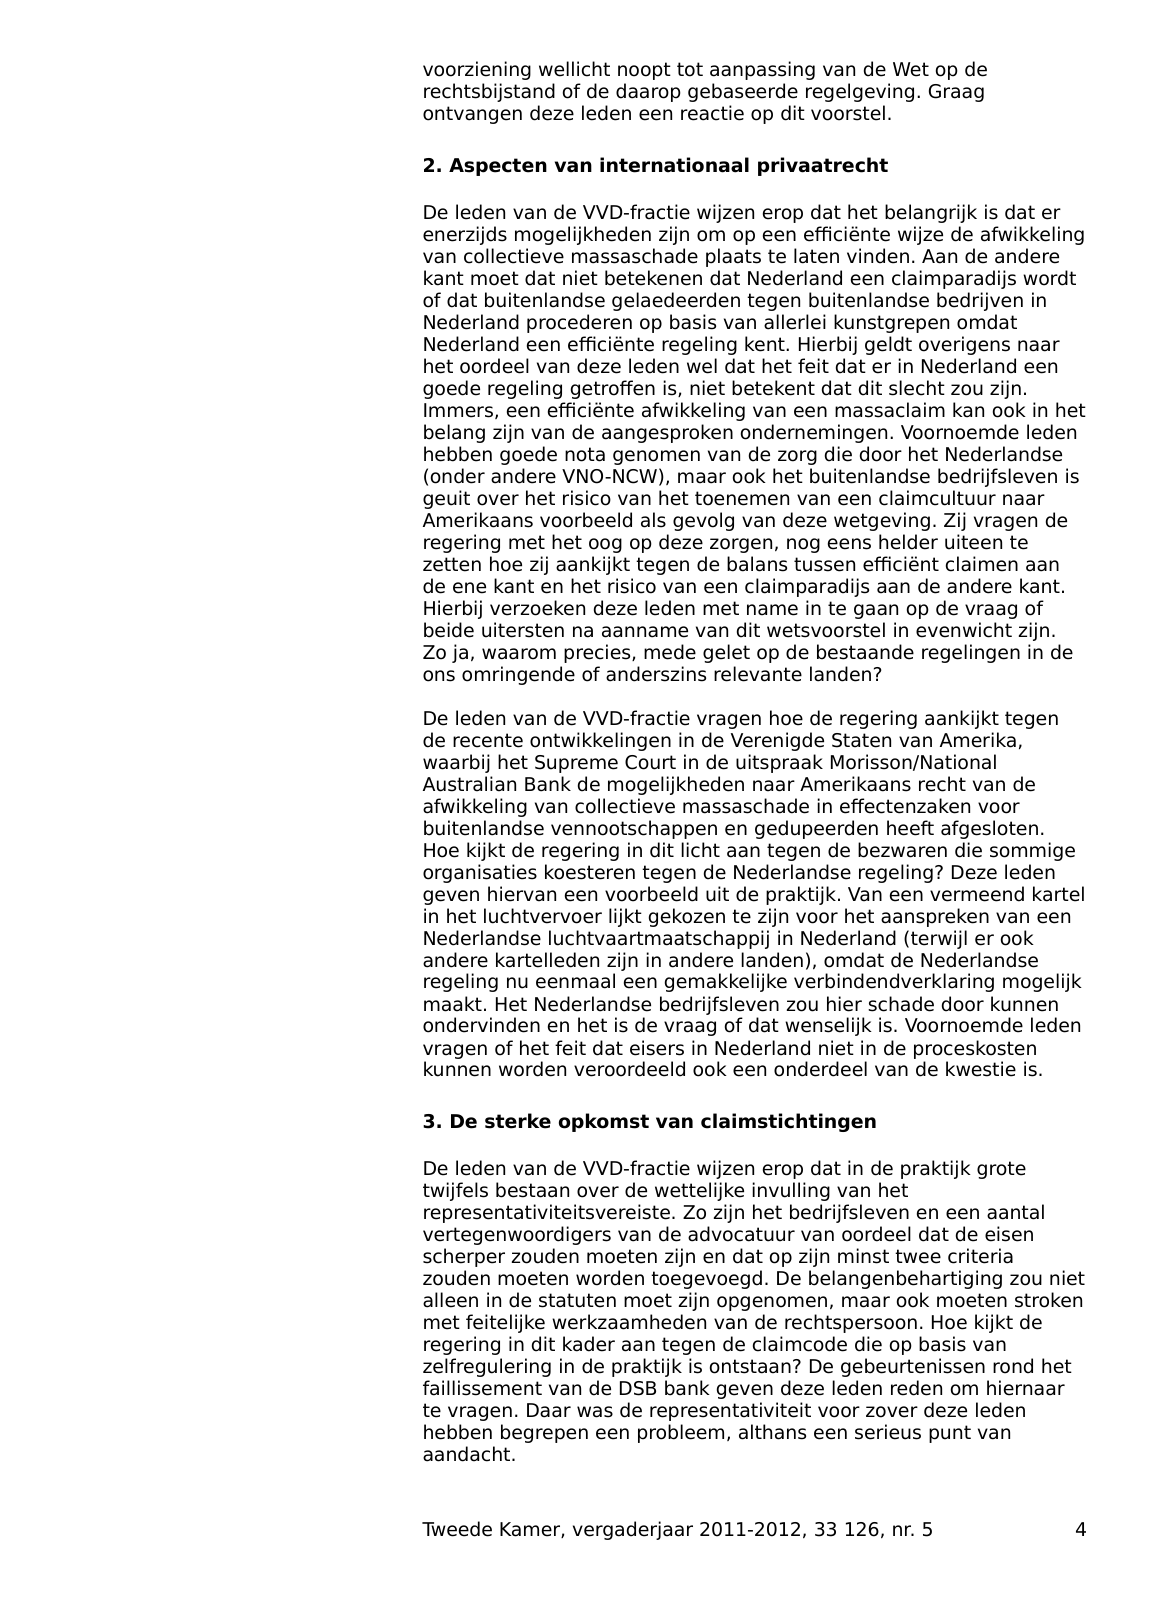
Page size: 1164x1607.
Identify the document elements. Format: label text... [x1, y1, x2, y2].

text De leden van de VVD-fractie wijzen erop dat het belangrijk is dat er enerzijds mogelijkheden zijn om op een efficiënte wijze de afwikkeling van collectieve massaschade plaats te laten vinden. Aan de andere kant moet dat niet betekenen dat Nederland een claimparadijs wordt of dat buitenlandse gelaedeerden tegen buitenlandse bedrijven in Nederland procederen op basis van allerlei kunstgrepen omdat Nederland een efficiënte regeling kent. Hierbij geldt overigens naar het oordeel van deze leden wel dat het feit dat er in Nederland een goede regeling getroffen is, niet betekent dat dit slecht zou zijn. Immers, een efficiënte afwikkeling van een massaclaim kan ook in het belang zijn van de aangesproken ondernemingen. Voornoemde leden hebben goede nota genomen van de zorg die door het Nederlandse (onder andere VNO-NCW), maar ook het buitenlandse bedrijfsleven is geuit over het risico van het toenemen van een claimcultuur naar Amerikaans voorbeeld als gevolg van deze wetgeving. Zij vragen de regering met het oog op deze zorgen, nog eens helder uiteen te zetten hoe zij aankijkt tegen de balans tussen efficiënt claimen aan de ene kant en het risico van een claimparadijs aan de andere kant. Hierbij verzoeken deze leden met name in te gaan op de vraag of beide uitersten na aanname van dit wetsvoorstel in evenwicht zijn. Zo ja, waarom precies, mede gelet op de bestaande regelingen in de ons omringende of anderszins relevante landen? [422, 202, 1087, 686]
text voorziening wellicht noopt tot aanpassing van de Wet op de rechtsbijstand of de daarop gebaseerde regelgeving. Graag ontvangen deze leden een reactie op dit voorstel. [422, 59, 1087, 125]
subtitle 2. Aspecten van internationaal privaatrecht [422, 155, 1087, 177]
subtitle 3. De sterke opkomst van claimstichtingen [422, 1111, 1087, 1133]
text De leden van de VVD-fractie wijzen erop dat in de praktijk grote twijfels bestaan over de wettelijke invulling van het representativiteitsvereiste. Zo zijn het bedrijfsleven en een aantal vertegenwoordigers van de advocatuur van oordeel dat de eisen scherper zouden moeten zijn en dat op zijn minst twee criteria zouden moeten worden toegevoegd. De belangenbehartiging zou niet alleen in de statuten moet zijn opgenomen, maar ook moeten stroken met feitelijke werkzaamheden van de rechtspersoon. Hoe kijkt de regering in dit kader aan tegen de claimcode die op basis van zelfregulering in de praktijk is ontstaan? De gebeurtenissen rond het faillissement van de DSB bank geven deze leden reden om hiernaar te vragen. Daar was de representativiteit voor zover deze leden hebben begrepen een probleem, althans een serieus punt van aandacht. [422, 1158, 1087, 1466]
text De leden van de VVD-fractie vragen hoe de regering aankijkt tegen de recente ontwikkelingen in de Verenigde Staten van Amerika, waarbij het Supreme Court in de uitspraak Morisson/National Australian Bank de mogelijkheden naar Amerikaans recht van de afwikkeling van collectieve massaschade in effectenzaken voor buitenlandse vennootschappen en gedupeerden heeft afgesloten. Hoe kijkt de regering in dit licht aan tegen de bezwaren die sommige organisaties koesteren tegen de Nederlandse regeling? Deze leden geven hiervan een voorbeeld uit de praktijk. Van een vermeend kartel in het luchtvervoer lijkt gekozen te zijn voor het aanspreken van een Nederlandse luchtvaartmaatschappij in Nederland (terwijl er ook andere kartelleden zijn in andere landen), omdat de Nederlandse regeling nu eenmaal een gemakkelijke verbindendverklaring mogelijk maakt. Het Nederlandse bedrijfsleven zou hier schade door kunnen ondervinden en het is de vraag of dat wenselijk is. Voornoemde leden vragen of het feit dat eisers in Nederland niet in de proceskosten kunnen worden veroordeeld ook een onderdeel van de kwestie is. [422, 708, 1087, 1081]
